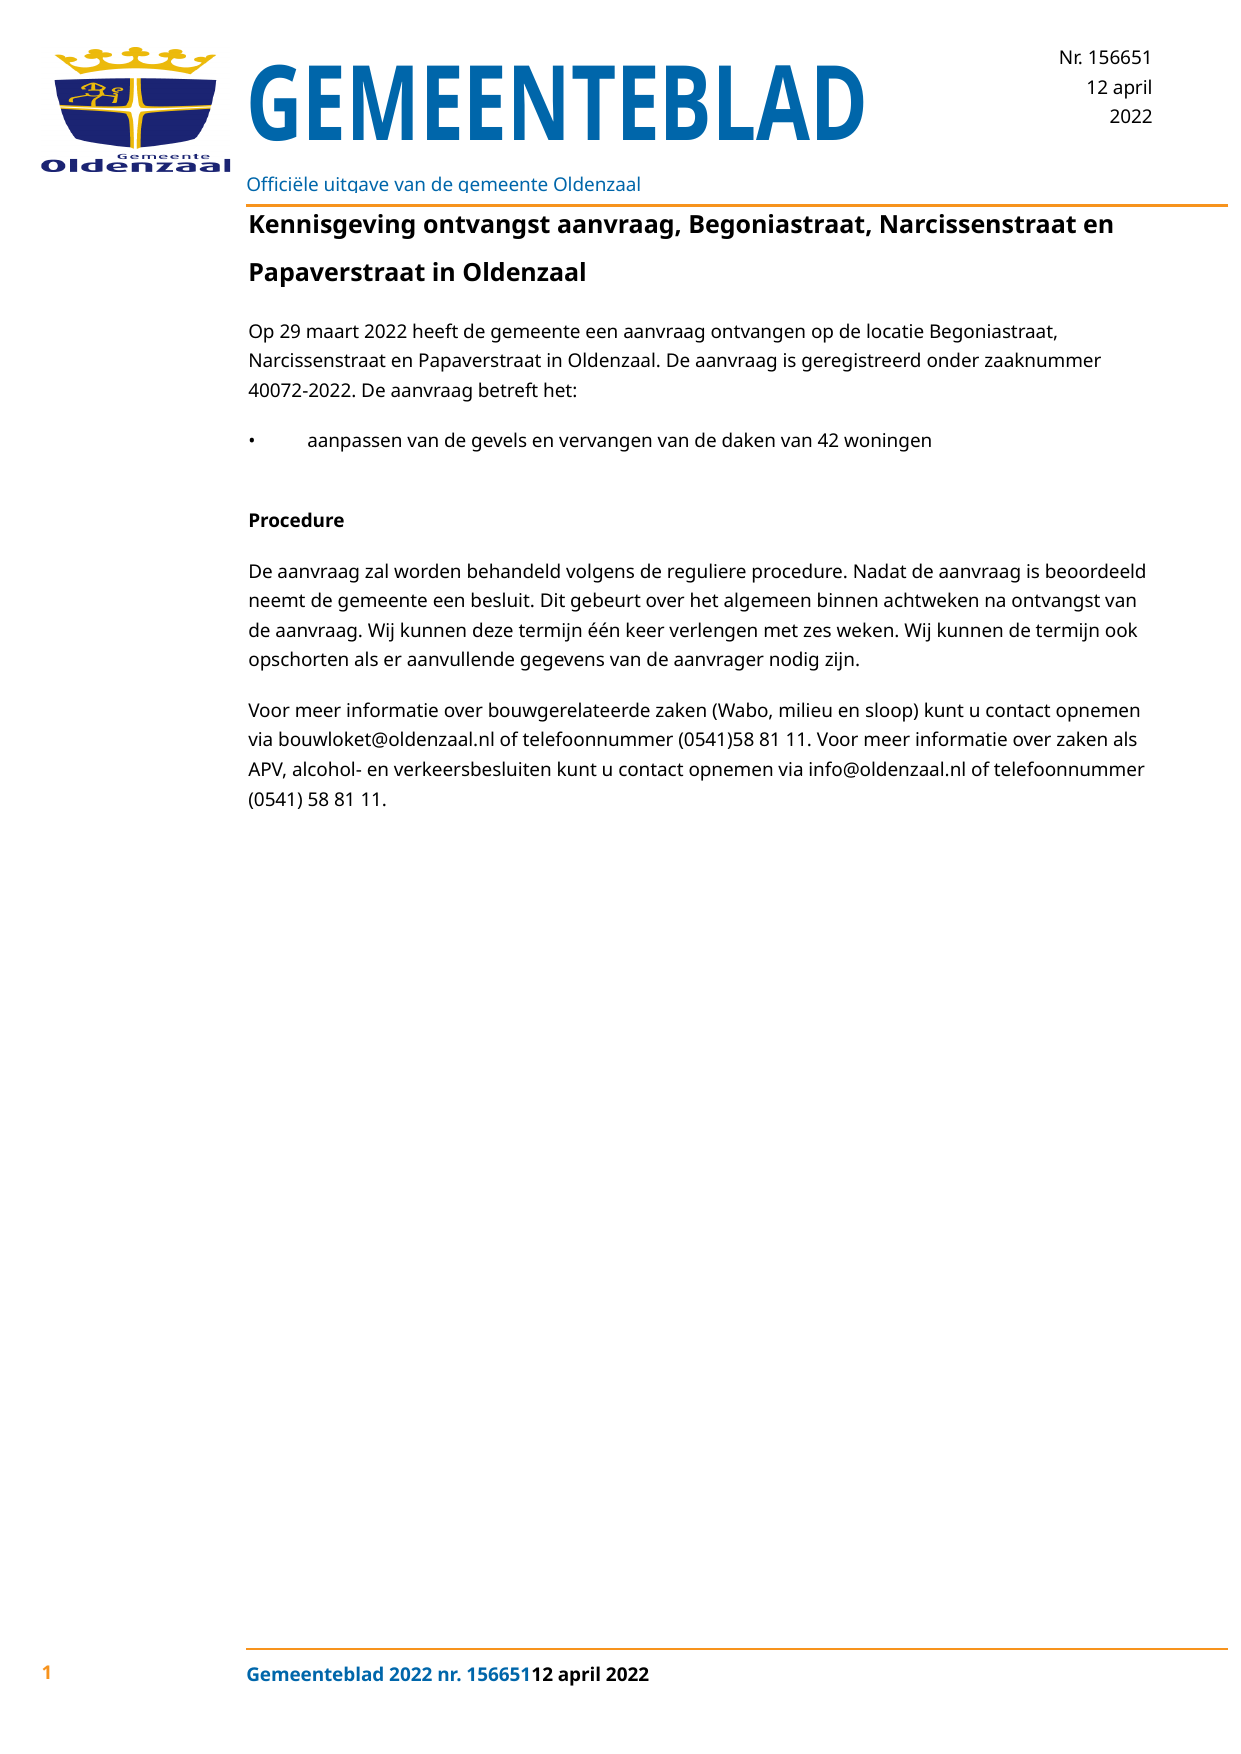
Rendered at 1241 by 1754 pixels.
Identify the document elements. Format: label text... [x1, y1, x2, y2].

text Voor meer informatie over bouwgerelateerde zaken (Wabo, milieu en sloop) kunt u contact opnemen via bouwloket@oldenzaal.nl of telefoonnummer (0541)58 81 11. Voor meer informatie over zaken als APV, alcohol- en verkeersbesluiten kunt u contact opnemen via info@oldenzaal.nl of telefoonnummer (0541) 58 81 11. [248, 697, 1152, 812]
text Procedure [248, 507, 1152, 533]
picture [41, 47, 231, 172]
text Op 29 maart 2022 heeft de gemeente een aanvraag ontvangen op de locatie Begoniastraat, Narcissenstraat en Papaverstraat in Oldenzaal. De aanvraag is geregistreerd onder zaaknummer 40072-2022. De aanvraag betreft het: [248, 318, 1152, 403]
list aanpassen van de gevels en vervangen van de daken van 42 woningen [248, 427, 1152, 453]
text De aanvraag zal worden behandeld volgens de reguliere procedure. Nadat de aanvraag is beoordeeld neemt de gemeente een besluit. Dit gebeurt over het algemeen binnen achtweken na ontvangst van de aanvraag. Wij kunnen deze termijn één keer verlengen met zes weken. Wij kunnen de termijn ook opschorten als er aanvullende gegevens van de aanvrager nodig zijn. [248, 558, 1152, 672]
text Kennisgeving ontvangst aanvraag, Begoniastraat, Narcissenstraat en Papaverstraat in Oldenzaal [248, 207, 1152, 288]
